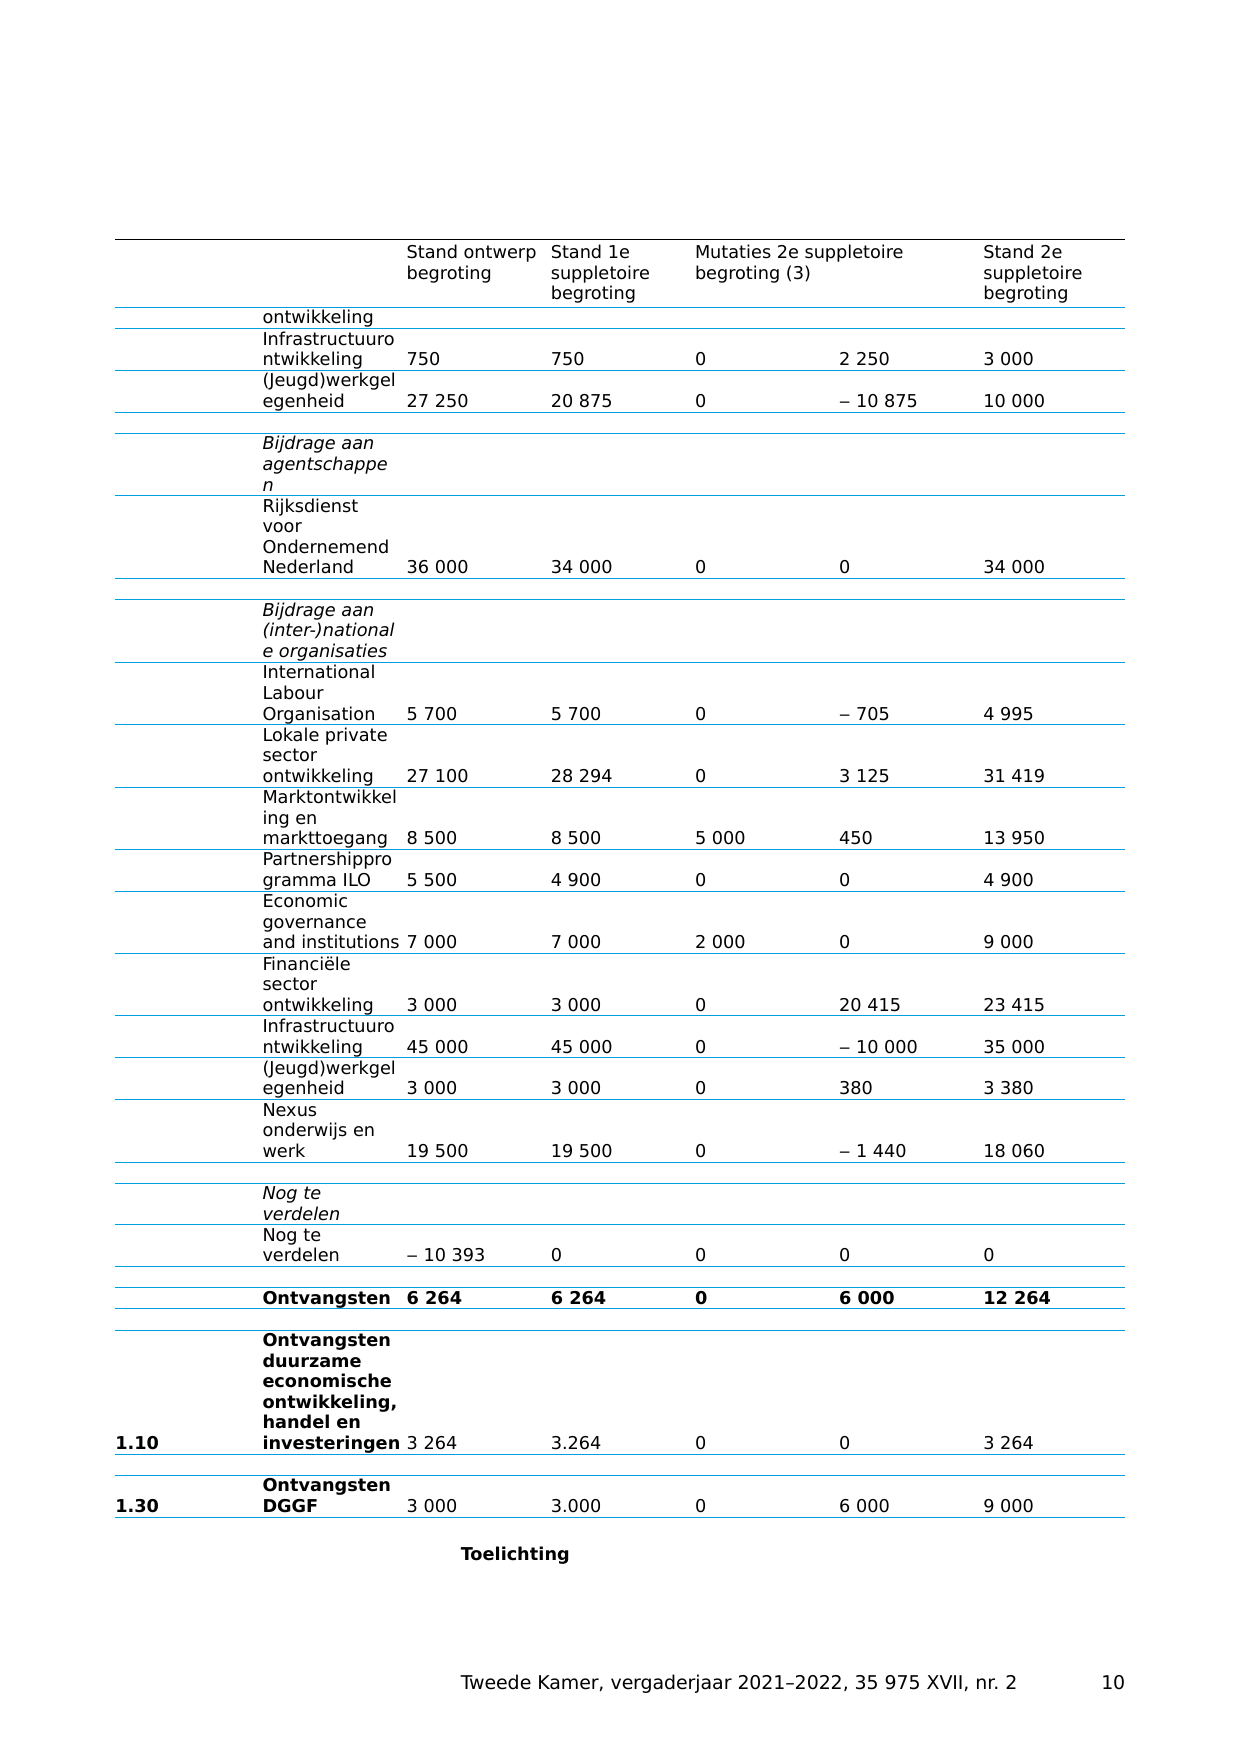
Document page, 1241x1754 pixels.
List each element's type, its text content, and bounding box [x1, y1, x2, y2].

table_cell [836, 308, 980, 328]
table_cell Infrastructuurontwikkeling [259, 1016, 403, 1057]
table_cell [548, 434, 692, 495]
table_cell 380 [836, 1058, 980, 1099]
table_cell [115, 434, 259, 495]
table_cell 0 [836, 496, 980, 578]
table_cell (Jeugd)werkgelegenheid [259, 1058, 403, 1099]
table_cell [259, 1309, 403, 1329]
table_cell ontwikkeling [259, 308, 403, 328]
table_cell [259, 1163, 403, 1182]
table_cell [115, 1100, 259, 1161]
table_cell 9 000 [980, 892, 1125, 953]
table_cell [404, 1309, 548, 1329]
table_cell 0 [692, 850, 836, 891]
table_cell [980, 413, 1125, 433]
table_cell 3 264 [980, 1331, 1125, 1454]
table_cell 19 500 [404, 1100, 548, 1161]
table_cell 0 [692, 954, 836, 1015]
table_cell 9 000 [980, 1476, 1125, 1517]
table_cell [692, 308, 836, 328]
table_cell [259, 240, 403, 307]
table_cell Mutaties 2e suppletoire begroting (3) [692, 240, 980, 307]
table_cell 4 900 [980, 850, 1125, 891]
table_cell [115, 1455, 259, 1475]
table_cell 0 [692, 496, 836, 578]
table_cell [836, 1455, 980, 1475]
table_cell Lokale private sector ontwikkeling [259, 725, 403, 786]
table_cell 5 700 [404, 663, 548, 724]
table_cell [115, 413, 259, 433]
table_cell 3 125 [836, 725, 980, 786]
table_cell 0 [548, 1225, 692, 1266]
table_cell 0 [692, 1331, 836, 1454]
table_cell 3 264 [404, 1331, 548, 1454]
table_cell [115, 1184, 259, 1224]
table_cell [836, 1309, 980, 1329]
table_cell ‒ 10 875 [836, 371, 980, 412]
table_cell 18 060 [980, 1100, 1125, 1161]
table_cell [404, 579, 548, 599]
table_cell [980, 579, 1125, 599]
table_cell [115, 850, 259, 891]
table_cell 4 900 [548, 850, 692, 891]
table_cell [980, 1184, 1125, 1224]
table_cell 31 419 [980, 725, 1125, 786]
table_cell [404, 600, 548, 662]
table_cell [404, 434, 548, 495]
table_cell [836, 579, 980, 599]
table_cell [548, 600, 692, 662]
table_cell [115, 892, 259, 953]
table_cell [259, 579, 403, 599]
table_cell [115, 1058, 259, 1099]
table_cell [980, 1309, 1125, 1329]
table_cell [115, 240, 259, 307]
table_cell [548, 1455, 692, 1475]
table_cell [115, 725, 259, 786]
table_cell 45 000 [404, 1016, 548, 1057]
table_cell Economic governance and institutions [259, 892, 403, 953]
table_cell ‒ 1 440 [836, 1100, 980, 1161]
table_cell [115, 579, 259, 599]
table_cell Nog te verdelen [259, 1225, 403, 1266]
table_cell 19 500 [548, 1100, 692, 1161]
table_cell 0 [692, 1476, 836, 1517]
table_cell 0 [692, 1225, 836, 1266]
table_cell 34 000 [980, 496, 1125, 578]
table_cell [404, 1267, 548, 1287]
table_cell Ontvangsten DGGF [259, 1476, 403, 1517]
table_cell 0 [692, 725, 836, 786]
table_cell Nexus onderwijs en werk [259, 1100, 403, 1161]
table_cell 0 [692, 1100, 836, 1161]
table_cell [115, 1309, 259, 1329]
table_cell 3 000 [980, 329, 1125, 370]
table_cell [692, 600, 836, 662]
table_cell [404, 1184, 548, 1224]
table_cell Partnershipprogramma ILO [259, 850, 403, 891]
table_cell [980, 600, 1125, 662]
table_cell [692, 579, 836, 599]
table_cell 7 000 [548, 892, 692, 953]
table_cell 27 250 [404, 371, 548, 412]
table_cell [836, 1184, 980, 1224]
table_cell 3 000 [404, 954, 548, 1015]
table_cell [836, 1163, 980, 1182]
table_cell [980, 1267, 1125, 1287]
table_cell 6 000 [836, 1288, 980, 1308]
table_cell [548, 1309, 692, 1329]
table_cell (Jeugd)werkgelegenheid [259, 371, 403, 412]
table_cell [115, 308, 259, 328]
table_cell 0 [692, 1058, 836, 1099]
table_cell 4 995 [980, 663, 1125, 724]
table_cell [692, 413, 836, 433]
table_cell 0 [836, 850, 980, 891]
table_cell 0 [836, 1225, 980, 1266]
table_cell Ontvangsten duurzame economische ontwikkeling, handel en investeringen [259, 1331, 403, 1454]
table_cell [980, 308, 1125, 328]
table_cell 750 [548, 329, 692, 370]
table_cell 36 000 [404, 496, 548, 578]
table_cell 8 500 [404, 788, 548, 849]
table_cell [115, 1225, 259, 1266]
table_cell [692, 1184, 836, 1224]
table_cell [404, 1455, 548, 1475]
table_cell [836, 413, 980, 433]
table_cell 12 264 [980, 1288, 1125, 1308]
table_cell [692, 1163, 836, 1182]
table_cell Infrastructuurontwikkeling [259, 329, 403, 370]
table_cell [115, 1016, 259, 1057]
table_cell Bijdrage aan agentschappen [259, 434, 403, 495]
table_cell [548, 1163, 692, 1182]
table_cell 750 [404, 329, 548, 370]
table_cell 34 000 [548, 496, 692, 578]
table_cell Stand ontwerp begroting [404, 240, 548, 307]
table_cell 10 000 [980, 371, 1125, 412]
table_cell ‒ 10 000 [836, 1016, 980, 1057]
table_header Tabel 4 Budgettaire gevolgen van beleid artikel 1 Duurzame economische ontwikkeling, handel en investeringen (Tweede suppletoire begroting) (bedragen x € 1.000) [115, 191, 1125, 239]
table_cell [115, 600, 259, 662]
table_cell Nog te verdelen [259, 1184, 403, 1224]
table_cell 3.000 [548, 1476, 692, 1517]
table_cell 1.10 [115, 1331, 259, 1454]
table_cell 3 380 [980, 1058, 1125, 1099]
table_cell 3 000 [404, 1476, 548, 1517]
table_cell [404, 413, 548, 433]
table_cell 13 950 [980, 788, 1125, 849]
table_cell [115, 1288, 259, 1308]
table_cell [692, 1267, 836, 1287]
table_cell 3 000 [548, 954, 692, 1015]
table_cell 45 000 [548, 1016, 692, 1057]
table_cell 5 000 [692, 788, 836, 849]
text Toelichting [461, 1542, 1125, 1565]
table_cell 0 [692, 1016, 836, 1057]
table_cell [115, 329, 259, 370]
table_cell 6 264 [548, 1288, 692, 1308]
table_cell [115, 954, 259, 1015]
table_cell 1.30 [115, 1476, 259, 1517]
table_cell [836, 434, 980, 495]
table_cell 27 100 [404, 725, 548, 786]
table_cell [548, 1267, 692, 1287]
table_cell [548, 1184, 692, 1224]
table_cell 0 [692, 663, 836, 724]
table_cell [259, 1267, 403, 1287]
table_cell 3.264 [548, 1331, 692, 1454]
table_cell [692, 1309, 836, 1329]
table_cell 20 875 [548, 371, 692, 412]
table_cell 0 [836, 1331, 980, 1454]
table_cell Rijksdienst voor Ondernemend Nederland [259, 496, 403, 578]
table_cell [259, 413, 403, 433]
table_cell [692, 1455, 836, 1475]
table_cell Stand 2e suppletoire begroting [980, 240, 1125, 307]
table_cell [115, 371, 259, 412]
table_cell [115, 496, 259, 578]
table_cell 2 250 [836, 329, 980, 370]
table_cell Stand 1e suppletoire begroting [548, 240, 692, 307]
table_cell ‒ 10 393 [404, 1225, 548, 1266]
table_cell 2 000 [692, 892, 836, 953]
table_cell Financiële sector ontwikkeling [259, 954, 403, 1015]
table_cell [115, 1267, 259, 1287]
table_cell 6 264 [404, 1288, 548, 1308]
table_cell [548, 308, 692, 328]
table_cell 3 000 [404, 1058, 548, 1099]
table_cell 20 415 [836, 954, 980, 1015]
table_cell [115, 663, 259, 724]
table_cell Bijdrage aan (inter-)nationale organisaties [259, 600, 403, 662]
table_cell 0 [980, 1225, 1125, 1266]
table_cell 3 000 [548, 1058, 692, 1099]
table_cell 5 500 [404, 850, 548, 891]
table_cell [980, 1163, 1125, 1182]
table_cell 23 415 [980, 954, 1125, 1015]
table_cell ‒ 705 [836, 663, 980, 724]
table_cell [980, 434, 1125, 495]
table_cell [836, 600, 980, 662]
table_cell 7 000 [404, 892, 548, 953]
table_cell 450 [836, 788, 980, 849]
table_cell [404, 1163, 548, 1182]
table_cell [836, 1267, 980, 1287]
table_cell 0 [692, 371, 836, 412]
table_cell International Labour Organisation [259, 663, 403, 724]
table_cell 0 [836, 892, 980, 953]
table_cell [980, 1455, 1125, 1475]
table_cell 0 [692, 329, 836, 370]
table_cell [259, 1455, 403, 1475]
table_cell [115, 788, 259, 849]
table_cell [404, 308, 548, 328]
table_cell [548, 413, 692, 433]
table_cell [692, 434, 836, 495]
table_cell 28 294 [548, 725, 692, 786]
table_cell 0 [692, 1288, 836, 1308]
table_cell Ontvangsten [259, 1288, 403, 1308]
table_cell 35 000 [980, 1016, 1125, 1057]
table_cell [548, 579, 692, 599]
table_cell 5 700 [548, 663, 692, 724]
table_cell 6 000 [836, 1476, 980, 1517]
table_cell Marktontwikkeling en markttoegang [259, 788, 403, 849]
table_cell [115, 1163, 259, 1182]
table_cell 8 500 [548, 788, 692, 849]
